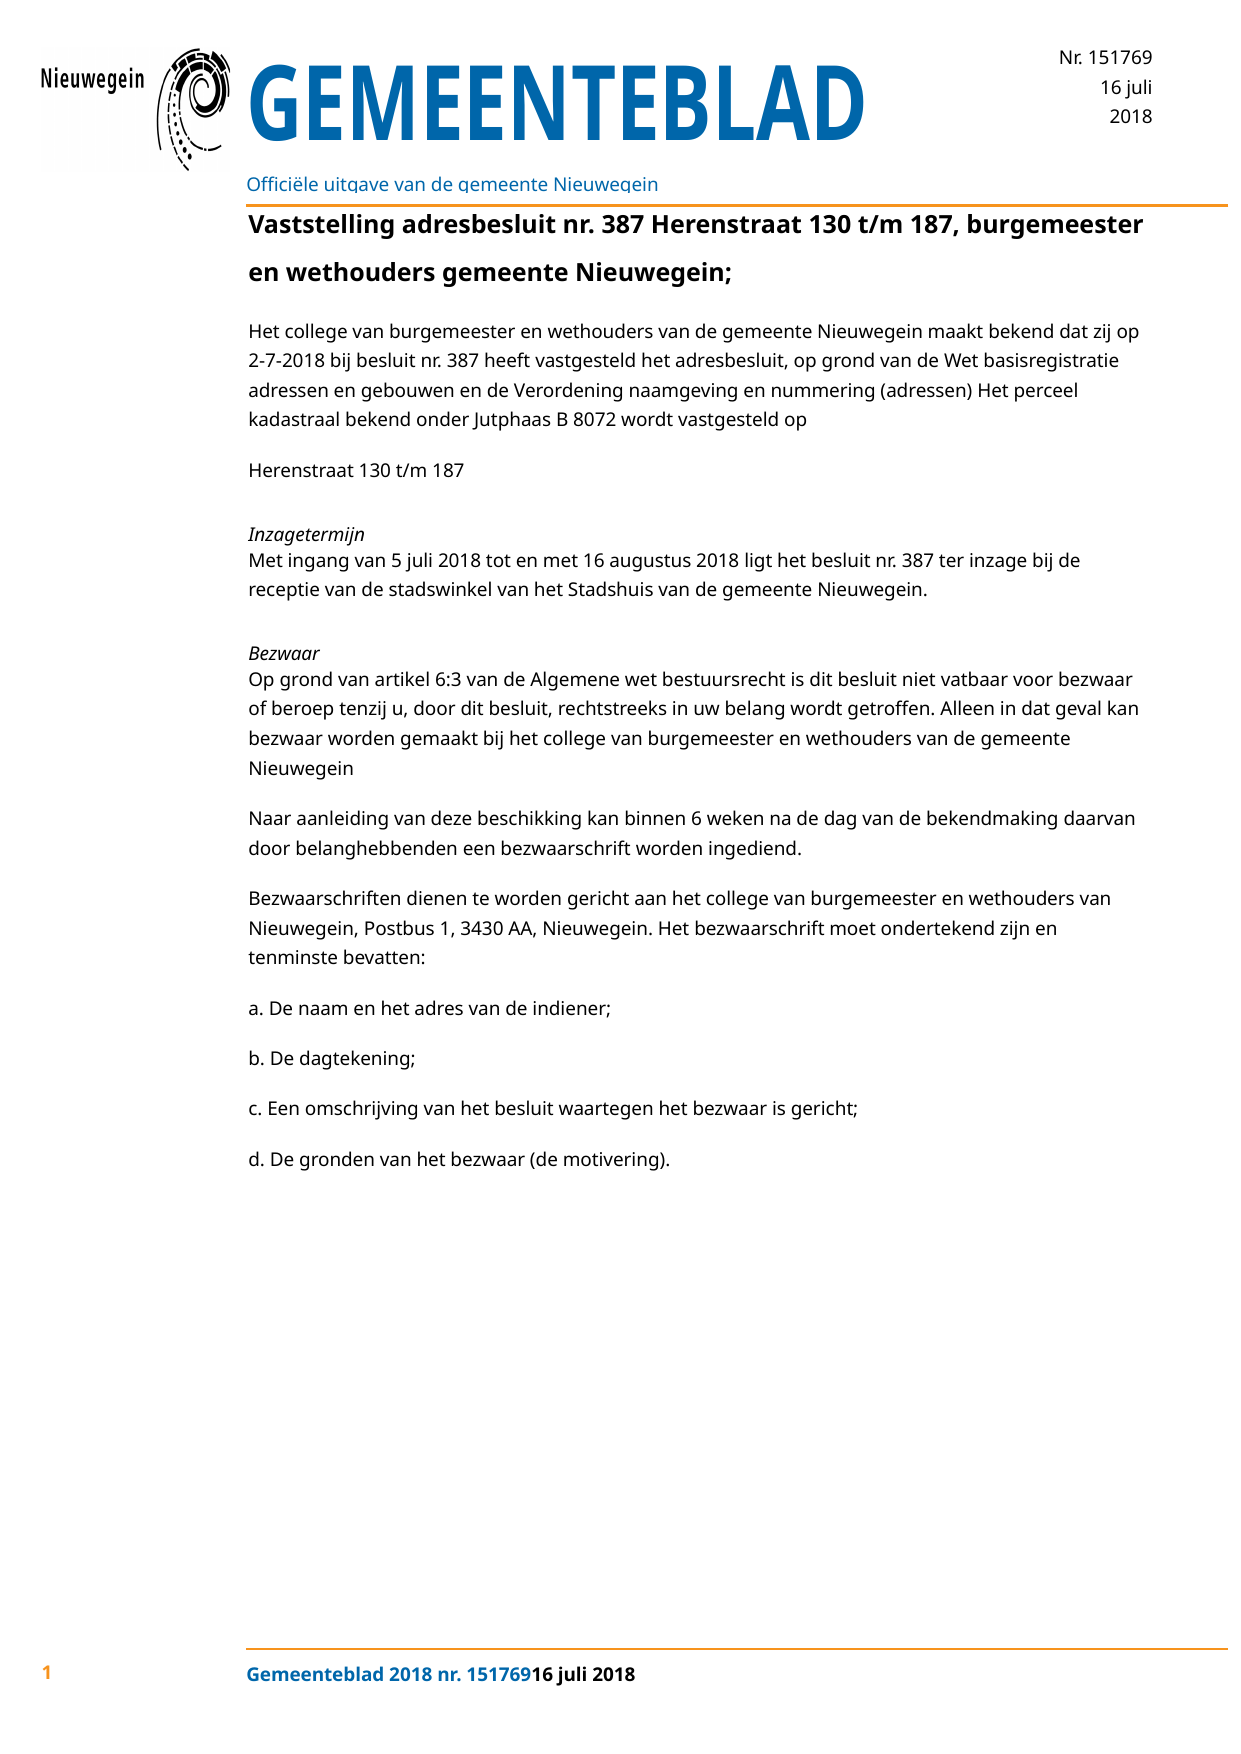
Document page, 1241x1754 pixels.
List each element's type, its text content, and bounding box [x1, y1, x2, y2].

text d. De gronden van het bezwaar (de motivering). [248, 1146, 1152, 1172]
text Inzagetermijn [248, 521, 1152, 547]
text Bezwaarschriften dienen te worden gericht aan het college van burgemeester en wethouders van Nieuwegein, Postbus 1, 3430 AA, Nieuwegein. Het bezwaarschrift moet ondertekend zijn en tenminste bevatten: [248, 885, 1152, 970]
text c. Een omschrijving van het besluit waartegen het bezwaar is gericht; [248, 1096, 1152, 1121]
text Het college van burgemeester en wethouders van de gemeente Nieuwegein maakt bekend dat zij op 2-7-2018 bij besluit nr. 387 heeft vastgesteld het adresbesluit, op grond van de Wet basisregistratie adressen en gebouwen en de Verordening naamgeving en nummering (adressen) Het perceel kadastraal bekend onder Jutphaas B 8072 wordt vastgesteld op [248, 318, 1152, 432]
text Vaststelling adresbesluit nr. 387 Herenstraat 130 t/m 187, burgemeester en wethouders gemeente Nieuwegein; [248, 207, 1152, 288]
text Op grond van artikel 6:3 van de Algemene wet bestuursrecht is dit besluit niet vatbaar voor bezwaar of beroep tenzij u, door dit besluit, rechtstreeks in uw belang wordt getroffen. Alleen in dat geval kan bezwaar worden gemaakt bij het college van burgemeester en wethouders van de gemeente Nieuwegein [248, 666, 1152, 781]
text Met ingang van 5 juli 2018 tot en met 16 augustus 2018 ligt het besluit nr. 387 ter inzage bij de receptie van de stadswinkel van het Stadshuis van de gemeente Nieuwegein. [248, 547, 1152, 602]
text Herenstraat 130 t/m 187 [248, 457, 1152, 483]
text Bezwaar [248, 640, 1152, 666]
text b. De dagtekening; [248, 1045, 1152, 1071]
text Naar aanleiding van deze beschikking kan binnen 6 weken na de dag van de bekendmaking daarvan door belanghebbenden een bezwaarschrift worden ingediend. [248, 805, 1152, 861]
text a. De naam en het adres van de indiener; [248, 995, 1152, 1021]
picture [41, 47, 231, 172]
